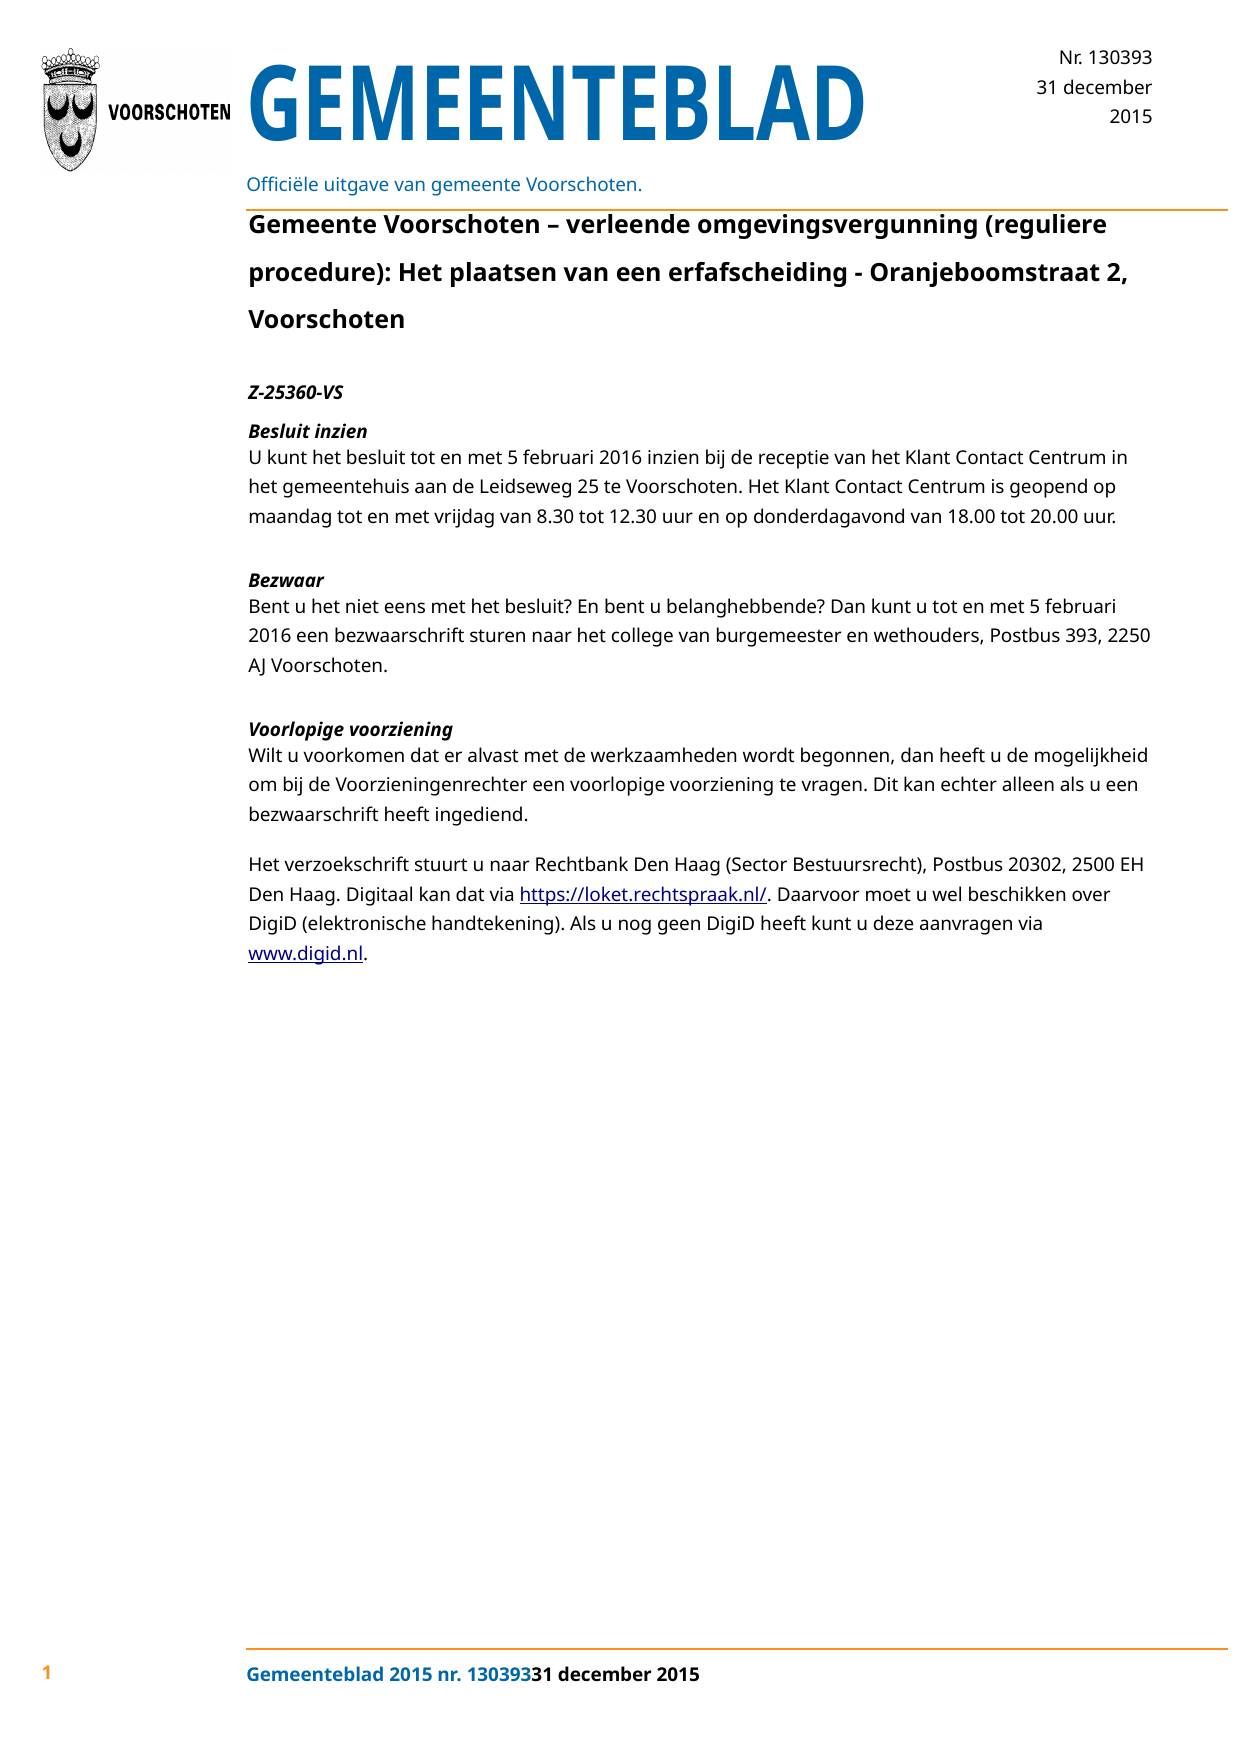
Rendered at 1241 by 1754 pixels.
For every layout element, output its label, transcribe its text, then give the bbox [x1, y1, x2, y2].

text U kunt het besluit tot en met 5 februari 2016 inzien bij de receptie van het Klant Contact Centrum in het gemeentehuis aan de Leidseweg 25 te Voorschoten. Het Klant Contact Centrum is geopend op maandag tot en met vrijdag van 8.30 tot 12.30 uur en op donderdagavond van 18.00 tot 20.00 uur. [248, 444, 1152, 529]
text Het verzoekschrift stuurt u naar Rechtbank Den Haag (Sector Bestuursrecht), Postbus 20302, 2500 EH Den Haag. Digitaal kan dat via https://loket.rechtspraak.nl/. Daarvoor moet u wel beschikken over DigiD (elektronische handtekening). Als u nog geen DigiD heeft kunt u deze aanvragen via www.digid.nl. [248, 851, 1152, 966]
text Bent u het niet eens met het besluit? En bent u belanghebbende? Dan kunt u tot en met 5 februari 2016 een bezwaarschrift sturen naar het college van burgemeester en wethouders, Postbus 393, 2250 AJ Voorschoten. [248, 593, 1152, 678]
text Besluit inzien [248, 418, 1152, 444]
text Wilt u voorkomen dat er alvast met de werkzaamheden wordt begonnen, dan heeft u de mogelijkheid om bij de Voorzieningenrechter een voorlopige voorziening te vragen. Dit kan echter alleen als u een bezwaarschrift heeft ingediend. [248, 742, 1152, 827]
picture [41, 47, 231, 172]
text Bezwaar [248, 567, 1152, 593]
text Voorlopige voorziening [248, 716, 1152, 742]
text Z-25360-VS [248, 379, 1152, 405]
text Gemeente Voorschoten – verleende omgevingsvergunning (reguliere procedure): Het plaatsen van een erfafscheiding - Oranjeboomstraat 2, Voorschoten [248, 211, 1152, 336]
